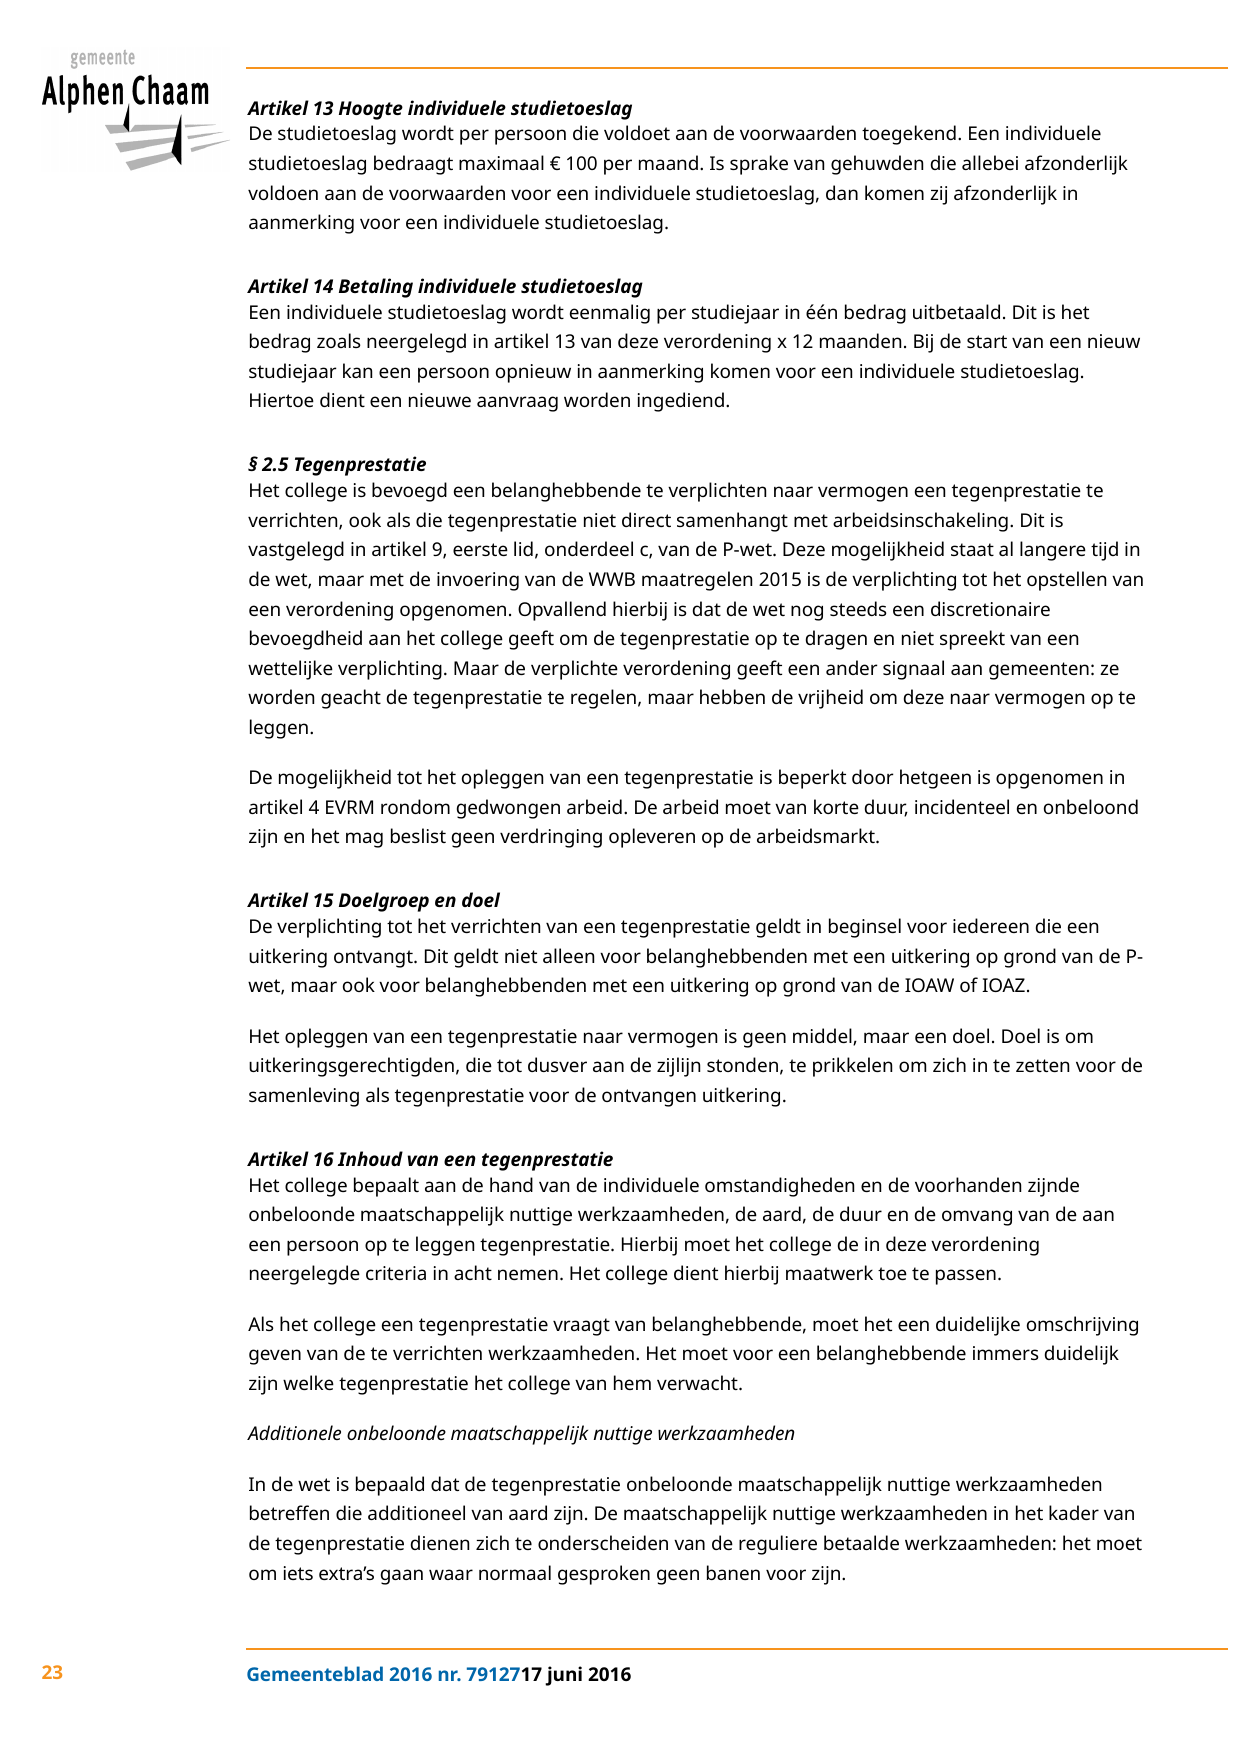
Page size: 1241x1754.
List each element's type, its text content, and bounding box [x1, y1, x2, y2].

picture [41, 47, 231, 172]
text Artikel 16 Inhoud van een tegenprestatie [248, 1146, 1152, 1172]
text Het college bepaalt aan de hand van de individuele omstandigheden en de voorhanden zijnde onbeloonde maatschappelijk nuttige werkzaamheden, de aard, de duur en de omvang van de aan een persoon op te leggen tegenprestatie. Hierbij moet het college de in deze verordening neergelegde criteria in acht nemen. Het college dient hierbij maatwerk toe te passen. [248, 1172, 1152, 1286]
text Artikel 14 Betaling individuele studietoeslag [248, 273, 1152, 299]
text Additionele onbeloonde maatschappelijk nuttige werkzaamheden [248, 1421, 1152, 1446]
text Artikel 15 Doelgroep en doel [248, 888, 1152, 913]
text Artikel 13 Hoogte individuele studietoeslag [248, 95, 1152, 121]
text Als het college een tegenprestatie vraagt van belanghebbende, moet het een duidelijke omschrijving geven van de te verrichten werkzaamheden. Het moet voor een belanghebbende immers duidelijk zijn welke tegenprestatie het college van hem verwacht. [248, 1311, 1152, 1396]
text De mogelijkheid tot het opleggen van een tegenprestatie is beperkt door hetgeen is opgenomen in artikel 4 EVRM rondom gedwongen arbeid. De arbeid moet van korte duur, incidenteel en onbeloond zijn en het mag beslist geen verdringing opleveren op de arbeidsmarkt. [248, 764, 1152, 849]
text In de wet is bepaald dat de tegenprestatie onbeloonde maatschappelijk nuttige werkzaamheden betreffen die additioneel van aard zijn. De maatschappelijk nuttige werkzaamheden in het kader van de tegenprestatie dienen zich te onderscheiden van de reguliere betaalde werkzaamheden: het moet om iets extra’s gaan waar normaal gesproken geen banen voor zijn. [248, 1471, 1152, 1585]
text Een individuele studietoeslag wordt eenmalig per studiejaar in één bedrag uitbetaald. Dit is het bedrag zoals neergelegd in artikel 13 van deze verordening x 12 maanden. Bij de start van een nieuw studiejaar kan een persoon opnieuw in aanmerking komen voor een individuele studietoeslag. Hiertoe dient een nieuwe aanvraag worden ingediend. [248, 299, 1152, 413]
text Het opleggen van een tegenprestatie naar vermogen is geen middel, maar een doel. Doel is om uitkeringsgerechtigden, die tot dusver aan de zijlijn stonden, te prikkelen om zich in te zetten voor de samenleving als tegenprestatie voor de ontvangen uitkering. [248, 1023, 1152, 1108]
text De verplichting tot het verrichten van een tegenprestatie geldt in beginsel voor iedereen die een uitkering ontvangt. Dit geldt niet alleen voor belanghebbenden met een uitkering op grond van de P-wet, maar ook voor belanghebbenden met een uitkering op grond van de IOAW of IOAZ. [248, 913, 1152, 998]
text Het college is bevoegd een belanghebbende te verplichten naar vermogen een tegenprestatie te verrichten, ook als die tegenprestatie niet direct samenhangt met arbeidsinschakeling. Dit is vastgelegd in artikel 9, eerste lid, onderdeel c, van de P-wet. Deze mogelijkheid staat al langere tijd in de wet, maar met de invoering van de WWB maatregelen 2015 is de verplichting tot het opstellen van een verordening opgenomen. Opvallend hierbij is dat de wet nog steeds een discretionaire bevoegdheid aan het college geeft om de tegenprestatie op te dragen en niet spreekt van een wettelijke verplichting. Maar de verplichte verordening geeft een ander signaal aan gemeenten: ze worden geacht de tegenprestatie te regelen, maar hebben de vrijheid om deze naar vermogen op te leggen. [248, 477, 1152, 740]
text De studietoeslag wordt per persoon die voldoet aan de voorwaarden toegekend. Een individuele studietoeslag bedraagt maximaal € 100 per maand. Is sprake van gehuwden die allebei afzonderlijk voldoen aan de voorwaarden voor een individuele studietoeslag, dan komen zij afzonderlijk in aanmerking voor een individuele studietoeslag. [248, 121, 1152, 235]
text § 2.5 Tegenprestatie [248, 452, 1152, 477]
